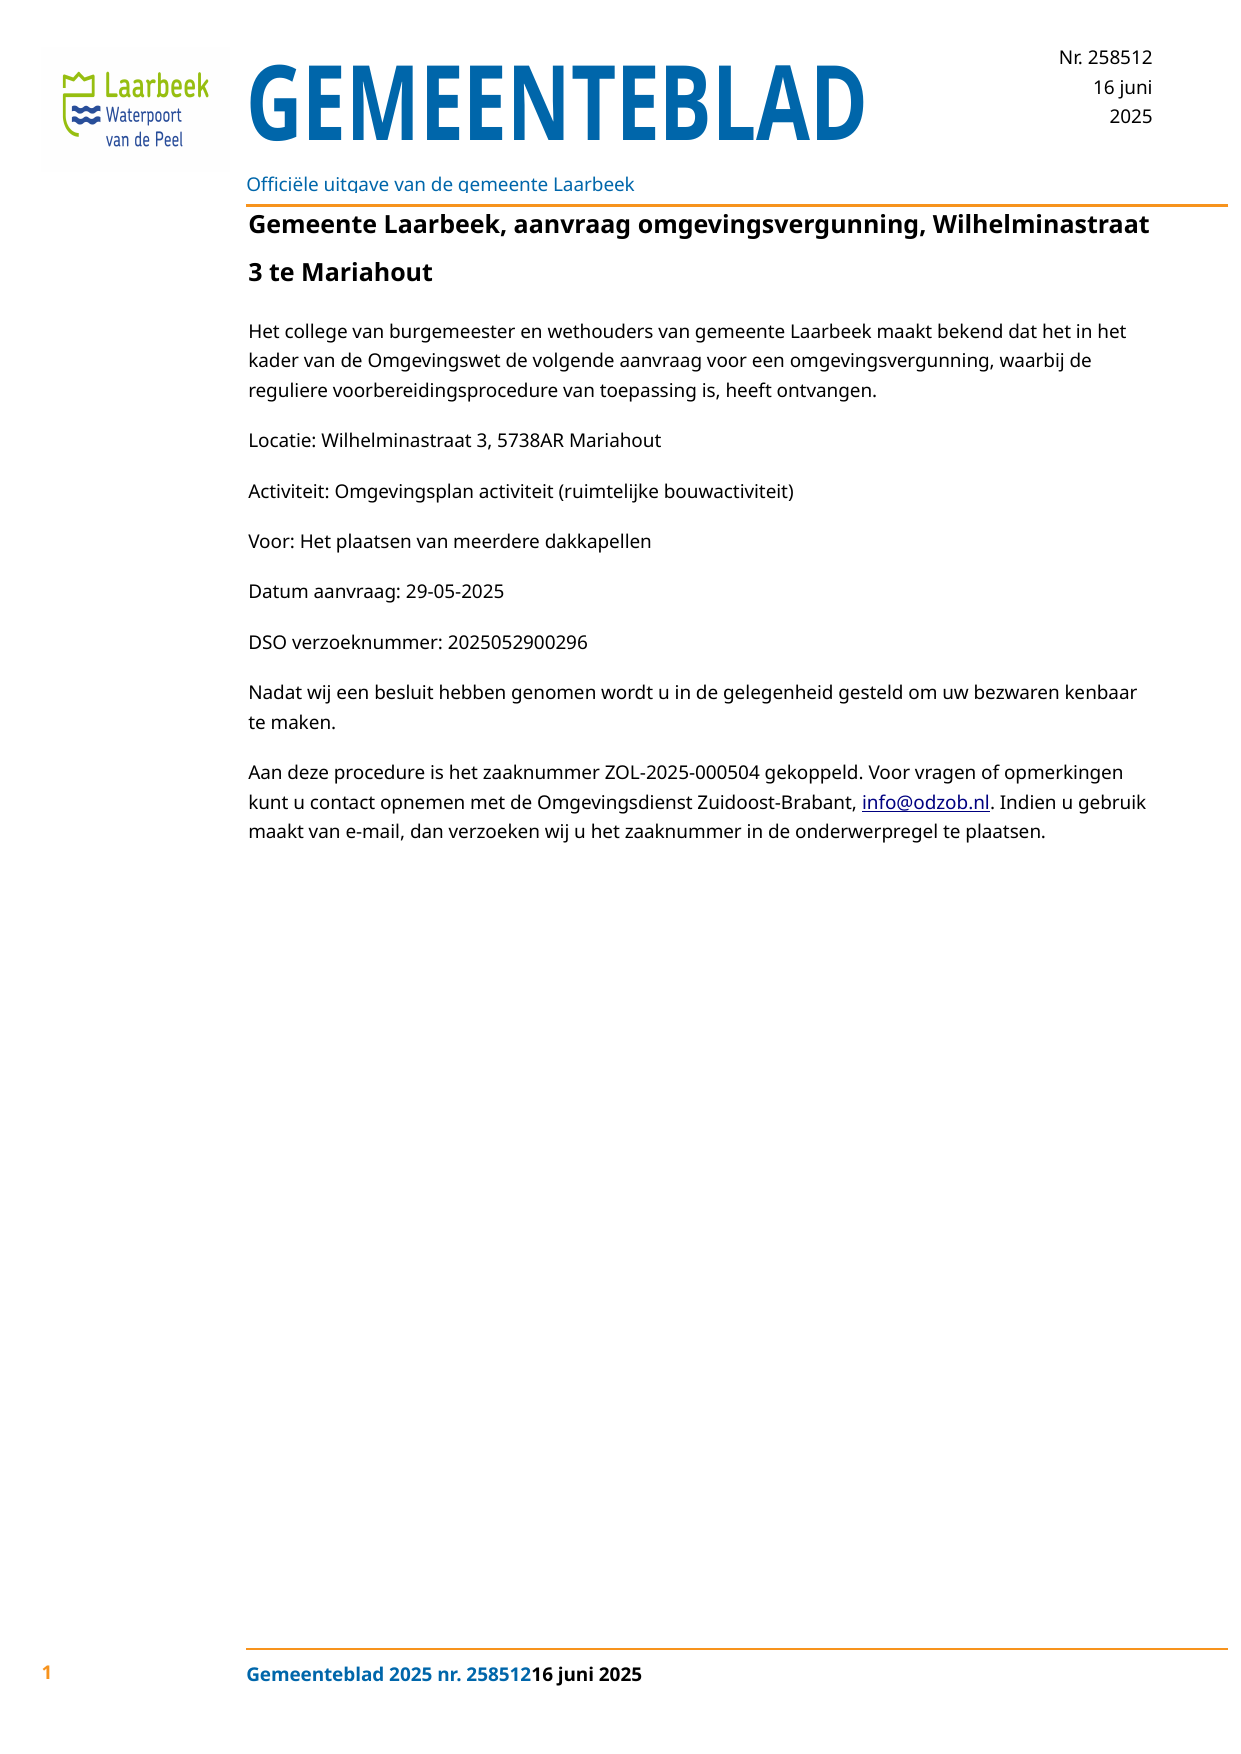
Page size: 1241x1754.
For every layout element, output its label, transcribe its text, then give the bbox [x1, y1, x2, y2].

text Aan deze procedure is het zaaknummer ZOL-2025-000504 gekoppeld. Voor vragen of opmerkingen kunt u contact opnemen met de Omgevingsdienst Zuidoost-Brabant, info@odzob.nl. Indien u gebruik maakt van e-mail, dan verzoeken wij u het zaaknummer in de onderwerpregel te plaatsen. [248, 759, 1152, 844]
text DSO verzoeknummer: 2025052900296 [248, 629, 1152, 655]
picture [41, 47, 231, 172]
text Activiteit: Omgevingsplan activiteit (ruimtelijke bouwactiviteit) [248, 478, 1152, 504]
text Nadat wij een besluit hebben genomen wordt u in de gelegenheid gesteld om uw bezwaren kenbaar te maken. [248, 679, 1152, 735]
text Het college van burgemeester en wethouders van gemeente Laarbeek maakt bekend dat het in het kader van de Omgevingswet de volgende aanvraag voor een omgevingsvergunning, waarbij de reguliere voorbereidingsprocedure van toepassing is, heeft ontvangen. [248, 318, 1152, 403]
text Locatie: Wilhelminastraat 3, 5738AR Mariahout [248, 427, 1152, 453]
text Voor: Het plaatsen van meerdere dakkapellen [248, 528, 1152, 554]
text Datum aanvraag: 29-05-2025 [248, 579, 1152, 604]
text Gemeente Laarbeek, aanvraag omgevingsvergunning, Wilhelminastraat 3 te Mariahout [248, 207, 1152, 288]
